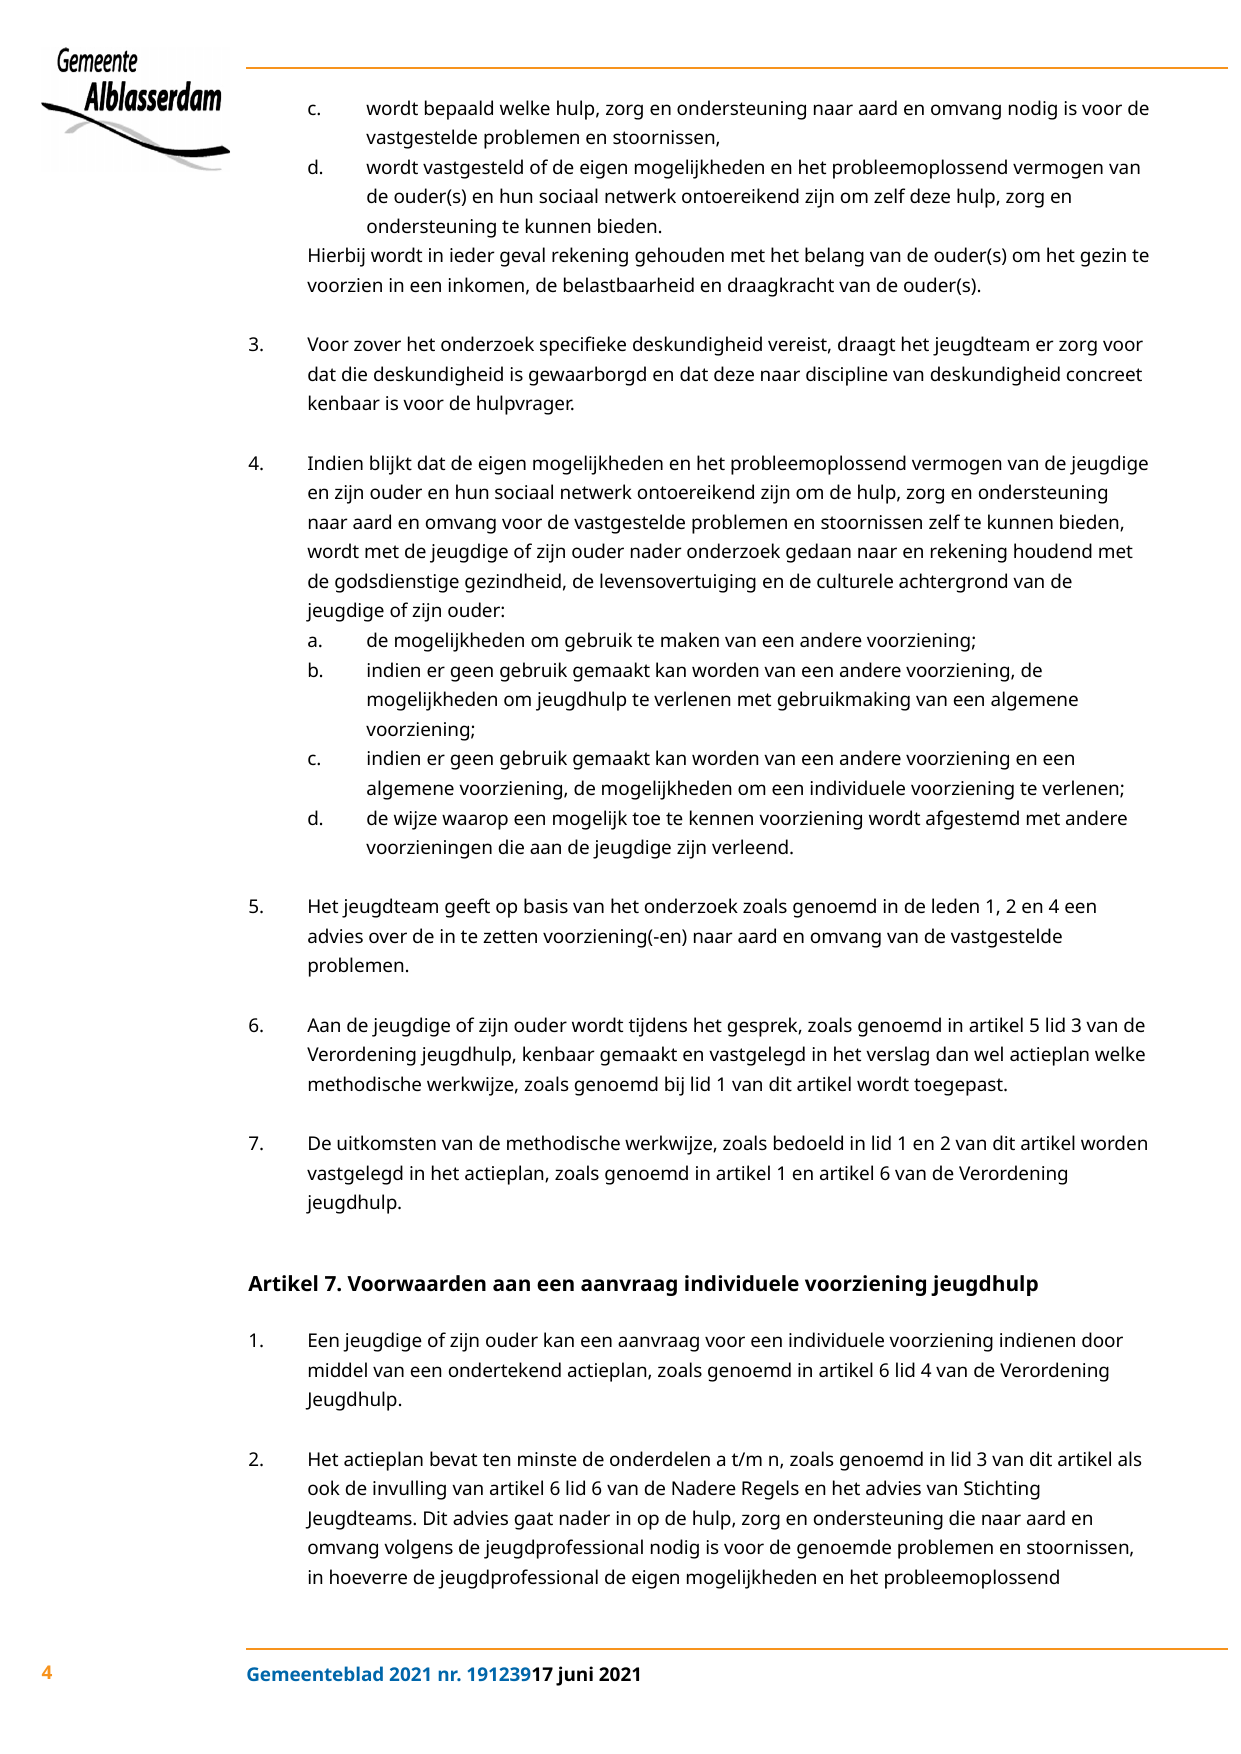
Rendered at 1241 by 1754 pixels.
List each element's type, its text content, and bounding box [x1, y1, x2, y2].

list Hierbij wordt in ieder geval rekening gehouden met het belang van de ouder(s) om het gezin te voorzien in een inkomen, de belastbaarheid en draagkracht van de ouder(s). [248, 243, 1152, 298]
list Het actieplan bevat ten minste de onderdelen a t/m n, zoals genoemd in lid 3 van dit artikel als ook de invulling van artikel 6 lid 6 van de Nadere Regels en het advies van Stichting Jeugdteams. Dit advies gaat nader in op de hulp, zorg en ondersteuning die naar aard en omvang volgens de jeugdprofessional nodig is voor de genoemde problemen en stoornissen, in hoeverre de jeugdprofessional de eigen mogelijkheden en het probleemoplossend [248, 1446, 1152, 1590]
picture [41, 47, 231, 172]
list wordt bepaald welke hulp, zorg en ondersteuning naar aard en omvang nodig is voor de vastgestelde problemen en stoornissen, [307, 95, 1152, 150]
list de mogelijkheden om gebruik te maken van een andere voorziening; [307, 627, 1152, 653]
list wordt vastgesteld of de eigen mogelijkheden en het probleemoplossend vermogen van de ouder(s) en hun sociaal netwerk ontoereikend zijn om zelf deze hulp, zorg en ondersteuning te kunnen bieden. [307, 154, 1152, 239]
list Het jeugdteam geeft op basis van het onderzoek zoals genoemd in de leden 1, 2 en 4 een advies over de in te zetten voorziening(-en) naar aard en omvang van de vastgestelde problemen. [248, 893, 1152, 978]
text Artikel 7. Voorwaarden aan een aanvraag individuele voorziening jeugdhulp [248, 1269, 1152, 1298]
list Voor zover het onderzoek specifieke deskundigheid vereist, draagt het jeugdteam er zorg voor dat die deskundigheid is gewaarborgd en dat deze naar discipline van deskundigheid concreet kenbaar is voor de hulpvrager. [248, 331, 1152, 416]
list indien er geen gebruik gemaakt kan worden van een andere voorziening en een algemene voorziening, de mogelijkheden om een individuele voorziening te verlenen; [307, 746, 1152, 801]
list Aan de jeugdige of zijn ouder wordt tijdens het gesprek, zoals genoemd in artikel 5 lid 3 van de Verordening jeugdhulp, kenbaar gemaakt en vastgelegd in het verslag dan wel actieplan welke methodische werkwijze, zoals genoemd bij lid 1 van dit artikel wordt toegepast. [248, 1012, 1152, 1097]
list De uitkomsten van de methodische werkwijze, zoals bedoeld in lid 1 en 2 van dit artikel worden vastgelegd in het actieplan, zoals genoemd in artikel 1 en artikel 6 van de Verordening jeugdhulp. [248, 1130, 1152, 1215]
list de wijze waarop een mogelijk toe te kennen voorziening wordt afgestemd met andere voorzieningen die aan de jeugdige zijn verleend. [307, 805, 1152, 860]
list indien er geen gebruik gemaakt kan worden van een andere voorziening, de mogelijkheden om jeugdhulp te verlenen met gebruikmaking van een algemene voorziening; [307, 657, 1152, 742]
list Een jeugdige of zijn ouder kan een aanvraag voor een individuele voorziening indienen door middel van een ondertekend actieplan, zoals genoemd in artikel 6 lid 4 van de Verordening Jeugdhulp. [248, 1327, 1152, 1412]
list Indien blijkt dat de eigen mogelijkheden en het probleemoplossend vermogen van de jeugdige en zijn ouder en hun sociaal netwerk ontoereikend zijn om de hulp, zorg en ondersteuning naar aard en omvang voor de vastgestelde problemen en stoornissen zelf te kunnen bieden, wordt met de jeugdige of zijn ouder nader onderzoek gedaan naar en rekening houdend met de godsdienstige gezindheid, de levensovertuiging en de culturele achtergrond van de jeugdige of zijn ouder: [248, 450, 1152, 623]
